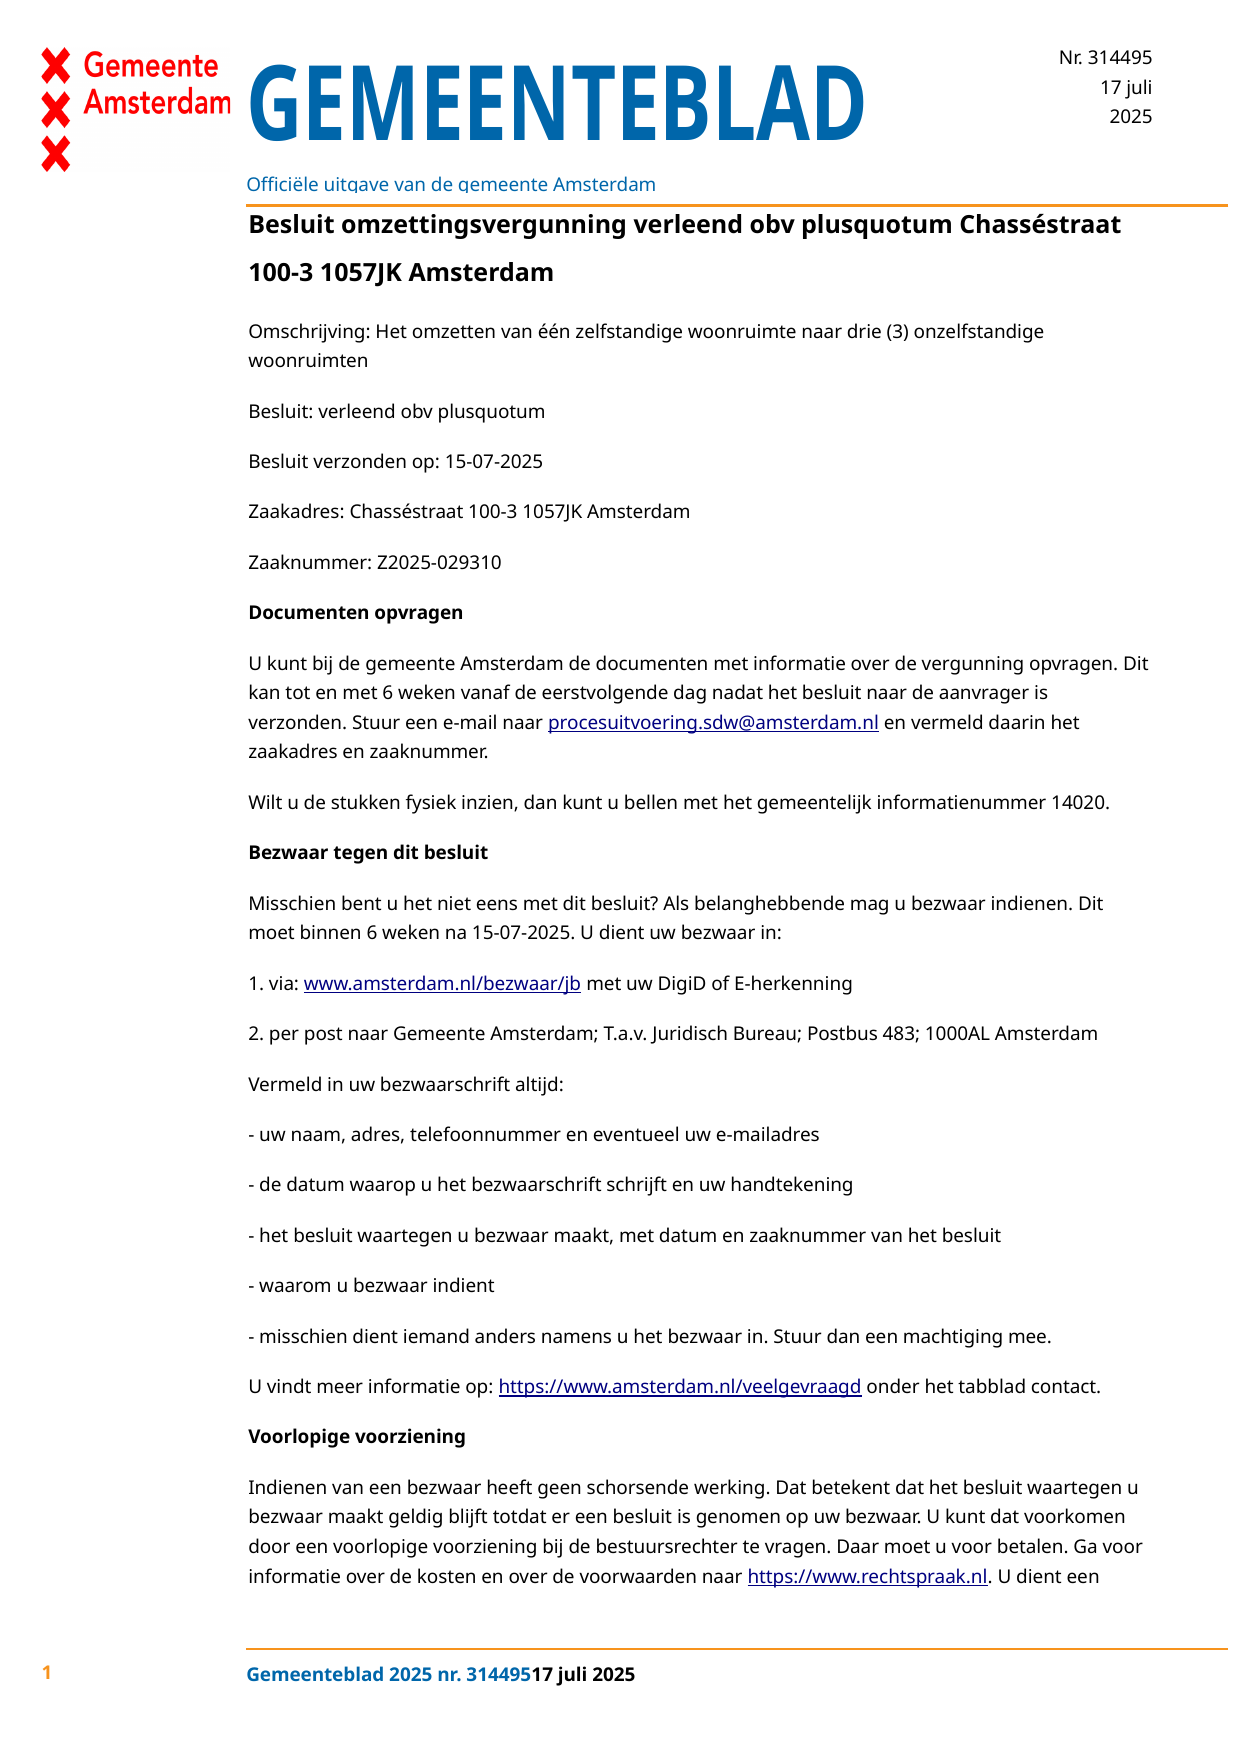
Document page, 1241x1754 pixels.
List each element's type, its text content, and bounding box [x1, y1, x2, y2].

text Vermeld in uw bezwaarschrift altijd: [248, 1071, 1152, 1097]
text Zaakadres: Chasséstraat 100-3 1057JK Amsterdam [248, 499, 1152, 524]
text Voorlopige voorziening [248, 1424, 1152, 1449]
text - uw naam, adres, telefoonnummer en eventueel uw e-mailadres [248, 1121, 1152, 1147]
text Zaaknummer: Z2025-029310 [248, 549, 1152, 575]
text U kunt bij de gemeente Amsterdam de documenten met informatie over de vergunning opvragen. Dit kan tot en met 6 weken vanaf de eerstvolgende dag nadat het besluit naar de aanvrager is verzonden. Stuur een e-mail naar procesuitvoering.sdw@amsterdam.nl en vermeld daarin het zaakadres en zaaknummer. [248, 650, 1152, 764]
text Besluit omzettingsvergunning verleend obv plusquotum Chasséstraat 100-3 1057JK Amsterdam [248, 207, 1152, 288]
text Misschien bent u het niet eens met dit besluit? Als belanghebbende mag u bezwaar indienen. Dit moet binnen 6 weken na 15-07-2025. U dient uw bezwaar in: [248, 890, 1152, 945]
text Omschrijving: Het omzetten van één zelfstandige woonruimte naar drie (3) onzelfstandige woonruimten [248, 318, 1152, 373]
text - misschien dient iemand anders namens u het bezwaar in. Stuur dan een machtiging mee. [248, 1323, 1152, 1349]
text Indienen van een bezwaar heeft geen schorsende werking. Dat betekent dat het besluit waartegen u bezwaar maakt geldig blijft totdat er een besluit is genomen op uw bezwaar. U kunt dat voorkomen door een voorlopige voorziening bij de bestuursrechter te vragen. Daar moet u voor betalen. Ga voor informatie over de kosten en over de voorwaarden naar https://www.rechtspraak.nl. U dient een [248, 1474, 1152, 1589]
text - waarom u bezwaar indient [248, 1272, 1152, 1298]
text U vindt meer informatie op: https://www.amsterdam.nl/veelgevraagd onder het tabblad contact. [248, 1373, 1152, 1399]
text Wilt u de stukken fysiek inzien, dan kunt u bellen met het gemeentelijk informatienummer 14020. [248, 789, 1152, 815]
text Bezwaar tegen dit besluit [248, 839, 1152, 865]
text 1. via: www.amsterdam.nl/bezwaar/jb met uw DigiD of E-herkenning [248, 970, 1152, 996]
text Besluit: verleend obv plusquotum [248, 398, 1152, 424]
text 2. per post naar Gemeente Amsterdam; T.a.v. Juridisch Bureau; Postbus 483; 1000AL Amsterdam [248, 1020, 1152, 1046]
text - het besluit waartegen u bezwaar maakt, met datum en zaaknummer van het besluit [248, 1222, 1152, 1248]
text Documenten opvragen [248, 599, 1152, 625]
picture [41, 47, 231, 172]
text - de datum waarop u het bezwaarschrift schrijft en uw handtekening [248, 1172, 1152, 1197]
text Besluit verzonden op: 15-07-2025 [248, 448, 1152, 474]
